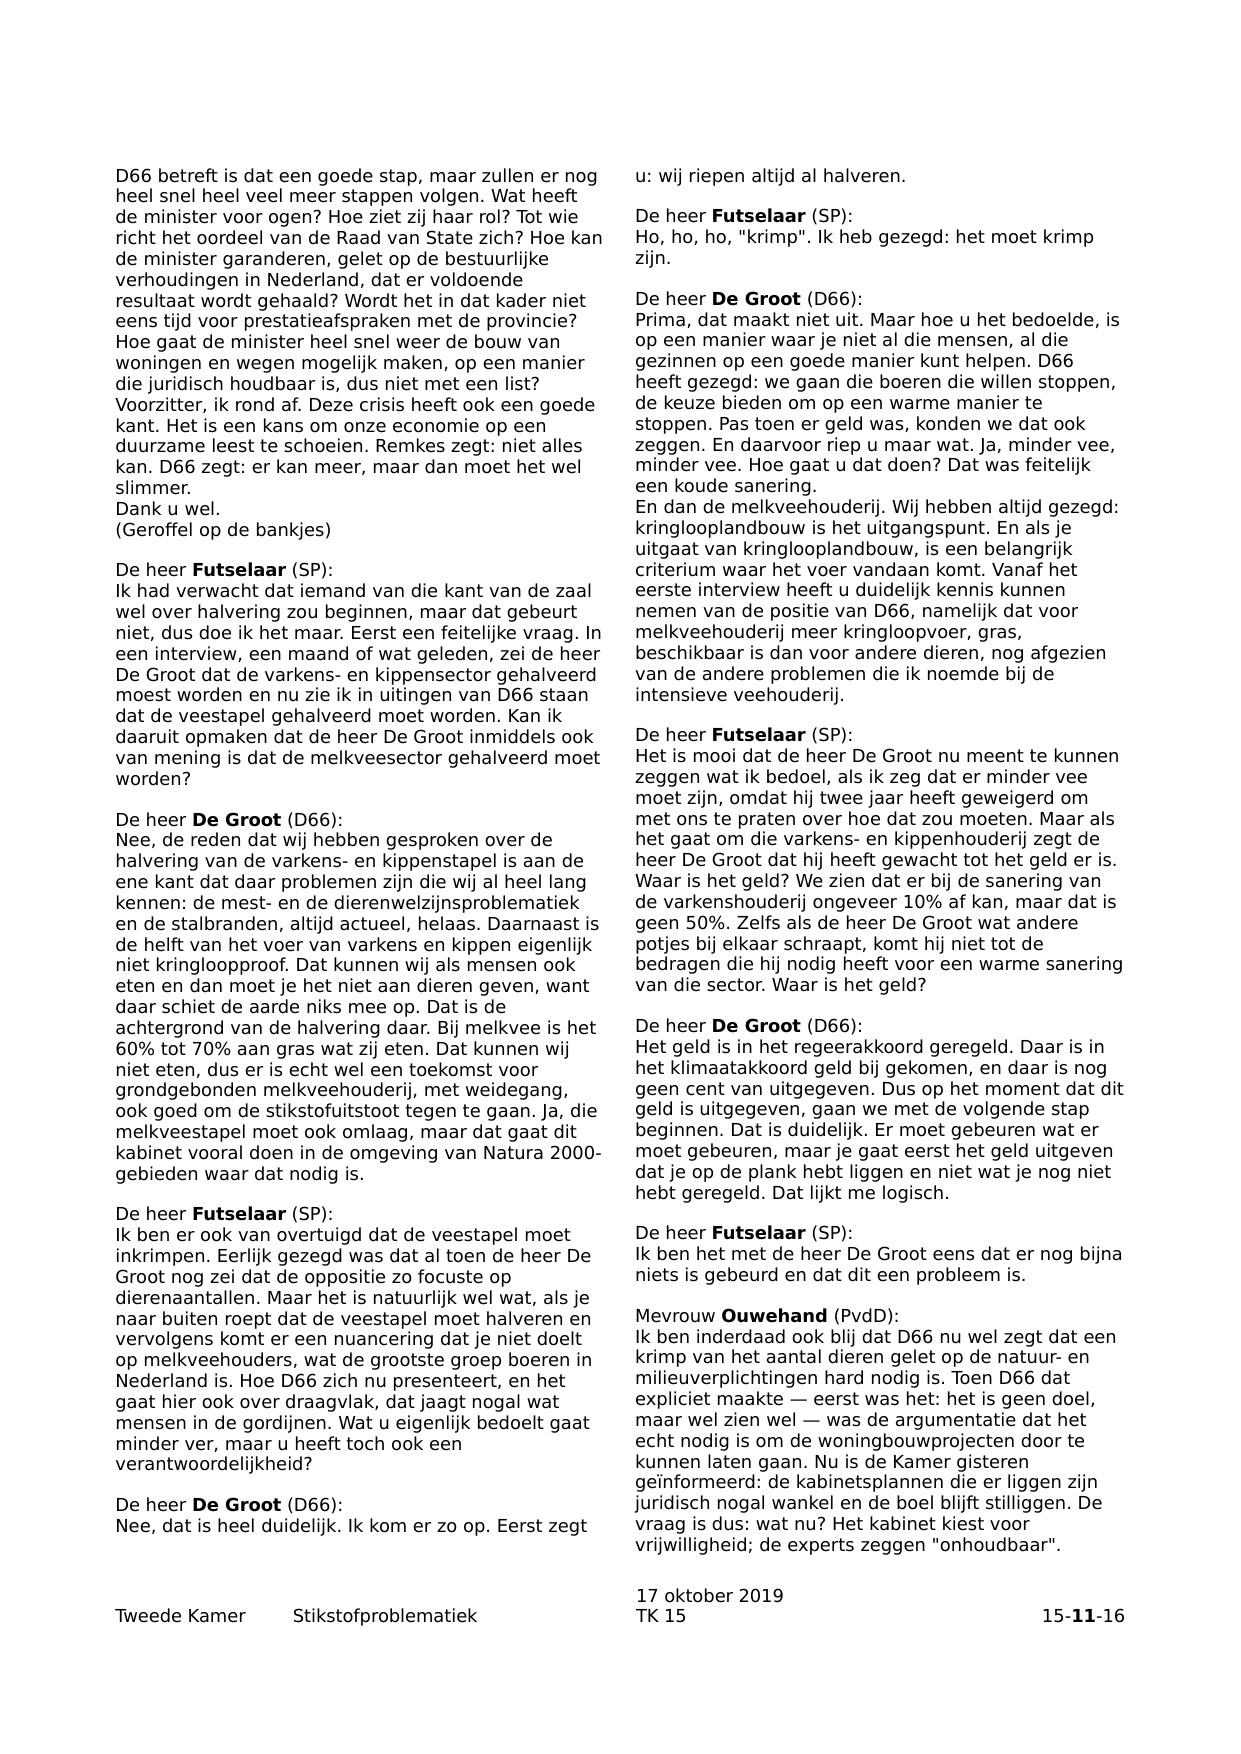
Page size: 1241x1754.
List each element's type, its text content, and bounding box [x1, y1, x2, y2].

text Dank u wel. [115, 499, 605, 519]
text De heer De Groot (D66): [115, 809, 605, 830]
text De heer Futselaar (SP): [635, 1223, 1125, 1244]
text De heer De Groot (D66): [635, 288, 1125, 309]
text Prima, dat maakt niet uit. Maar hoe u het bedoelde, is op een manier waar je niet al die mensen, al die gezinnen op een goede manier kunt helpen. D66 heeft gezegd: we gaan die boeren die willen stoppen, de keuze bieden om op een warme manier te stoppen. Pas toen er geld was, konden we dat ook zeggen. En daarvoor riep u maar wat. Ja, minder vee, minder vee. Hoe gaat u dat doen? Dat was feitelijk een koude sanering. [635, 309, 1125, 497]
text De heer De Groot (D66): [635, 1016, 1125, 1037]
text Ik had verwacht dat iemand van die kant van de zaal wel over halvering zou beginnen, maar dat gebeurt niet, dus doe ik het maar. Eerst een feitelijke vraag. In een interview, een maand of wat geleden, zei de heer De Groot dat de varkens- en kippensector gehalveerd moest worden en nu zie ik in uitingen van D66 staan dat de veestapel gehalveerd moet worden. Kan ik daaruit opmaken dat de heer De Groot inmiddels ook van mening is dat de melkveesector gehalveerd moet worden? [115, 581, 605, 789]
text Nee, dat is heel duidelijk. Ik kom er zo op. Eerst zegt [115, 1516, 605, 1537]
text Nee, de reden dat wij hebben gesproken over de halvering van de varkens- en kippenstapel is aan de ene kant dat daar problemen zijn die wij al heel lang kennen: de mest- en de dierenwelzijnsproblematiek en de stalbranden, altijd actueel, helaas. Daarnaast is de helft van het voer van varkens en kippen eigenlijk niet kringloopproof. Dat kunnen wij als mensen ook eten en dan moet je het niet aan dieren geven, want daar schiet de aarde niks mee op. Dat is de achtergrond van de halvering daar. Bij melkvee is het 60% tot 70% aan gras wat zij eten. Dat kunnen wij niet eten, dus er is echt wel een toekomst voor grondgebonden melkveehouderij, met weidegang, ook goed om de stikstofuitstoot tegen te gaan. Ja, die melkveestapel moet ook omlaag, maar dat gaat dit kabinet vooral doen in de omgeving van Natura 2000-gebieden waar dat nodig is. [115, 830, 605, 1184]
text Ik ben het met de heer De Groot eens dat er nog bijna niets is gebeurd en dat dit een probleem is. [635, 1244, 1125, 1286]
text Ik ben er ook van overtuigd dat de veestapel moet inkrimpen. Eerlijk gezegd was dat al toen de heer De Groot nog zei dat de oppositie zo focuste op dierenaantallen. Maar het is natuurlijk wel wat, als je naar buiten roept dat de veestapel moet halveren en vervolgens komt er een nuancering dat je niet doelt op melkveehouders, wat de grootste groep boeren in Nederland is. Hoe D66 zich nu presenteert, en het gaat hier ook over draagvlak, dat jaagt nogal wat mensen in de gordijnen. Wat u eigenlijk bedoelt gaat minder ver, maar u heeft toch ook een verantwoordelijkheid? [115, 1225, 605, 1475]
text Mevrouw Ouwehand (PvdD): [635, 1306, 1125, 1326]
text De heer Futselaar (SP): [115, 1204, 605, 1225]
text De heer De Groot (D66): [115, 1495, 605, 1516]
text D66 betreft is dat een goede stap, maar zullen er nog heel snel heel veel meer stappen volgen. Wat heeft de minister voor ogen? Hoe ziet zij haar rol? Tot wie richt het oordeel van de Raad van State zich? Hoe kan de minister garanderen, gelet op de bestuurlijke verhoudingen in Nederland, dat er voldoende resultaat wordt gehaald? Wordt het in dat kader niet eens tijd voor prestatieafspraken met de provincie? Hoe gaat de minister heel snel weer de bouw van woningen en wegen mogelijk maken, op een manier die juridisch houdbaar is, dus niet met een list? [115, 165, 605, 394]
text Het geld is in het regeerakkoord geregeld. Daar is in het klimaatakkoord geld bij gekomen, en daar is nog geen cent van uitgegeven. Dus op het moment dat dit geld is uitgegeven, gaan we met de volgende stap beginnen. Dat is duidelijk. Er moet gebeuren wat er moet gebeuren, maar je gaat eerst het geld uitgeven dat je op de plank hebt liggen en niet wat je nog niet hebt geregeld. Dat lijkt me logisch. [635, 1037, 1125, 1203]
text Het is mooi dat de heer De Groot nu meent te kunnen zeggen wat ik bedoel, als ik zeg dat er minder vee moet zijn, omdat hij twee jaar heeft geweigerd om met ons te praten over hoe dat zou moeten. Maar als het gaat om die varkens- en kippenhouderij zegt de heer De Groot dat hij heeft gewacht tot het geld er is. Waar is het geld? We zien dat er bij de sanering van de varkenshouderij ongeveer 10% af kan, maar dat is geen 50%. Zelfs als de heer De Groot wat andere potjes bij elkaar schraapt, komt hij niet tot de bedragen die hij nodig heeft voor een warme sanering van die sector. Waar is het geld? [635, 746, 1125, 996]
text De heer Futselaar (SP): [115, 560, 605, 581]
text En dan de melkveehouderij. Wij hebben altijd gezegd: kringlooplandbouw is het uitgangspunt. En als je uitgaat van kringlooplandbouw, is een belangrijk criterium waar het voer vandaan komt. Vanaf het eerste interview heeft u duidelijk kennis kunnen nemen van de positie van D66, namelijk dat voor melkveehouderij meer kringloopvoer, gras, beschikbaar is dan voor andere dieren, nog afgezien van de andere problemen die ik noemde bij de intensieve veehouderij. [635, 497, 1125, 705]
text Ho, ho, ho, "krimp". Ik heb gezegd: het moet krimp zijn. [635, 227, 1125, 268]
text De heer Futselaar (SP): [635, 206, 1125, 227]
text Ik ben inderdaad ook blij dat D66 nu wel zegt dat een krimp van het aantal dieren gelet op de natuur- en milieuverplichtingen hard nodig is. Toen D66 dat expliciet maakte — eerst was het: het is geen doel, maar wel zien wel — was de argumentatie dat het echt nodig is om de woningbouwprojecten door te kunnen laten gaan. Nu is de Kamer gisteren geïnformeerd: de kabinetsplannen die er liggen zijn juridisch nogal wankel en de boel blijft stilliggen. De vraag is dus: wat nu? Het kabinet kiest voor vrijwilligheid; de experts zeggen "onhoudbaar". [635, 1326, 1125, 1556]
text (Geroffel op de bankjes) [115, 519, 605, 540]
text Voorzitter, ik rond af. Deze crisis heeft ook een goede kant. Het is een kans om onze economie op een duurzame leest te schoeien. Remkes zegt: niet alles kan. D66 zegt: er kan meer, maar dan moet het wel slimmer. [115, 394, 605, 499]
text De heer Futselaar (SP): [635, 725, 1125, 746]
text u: wij riepen altijd al halveren. [635, 165, 1125, 186]
